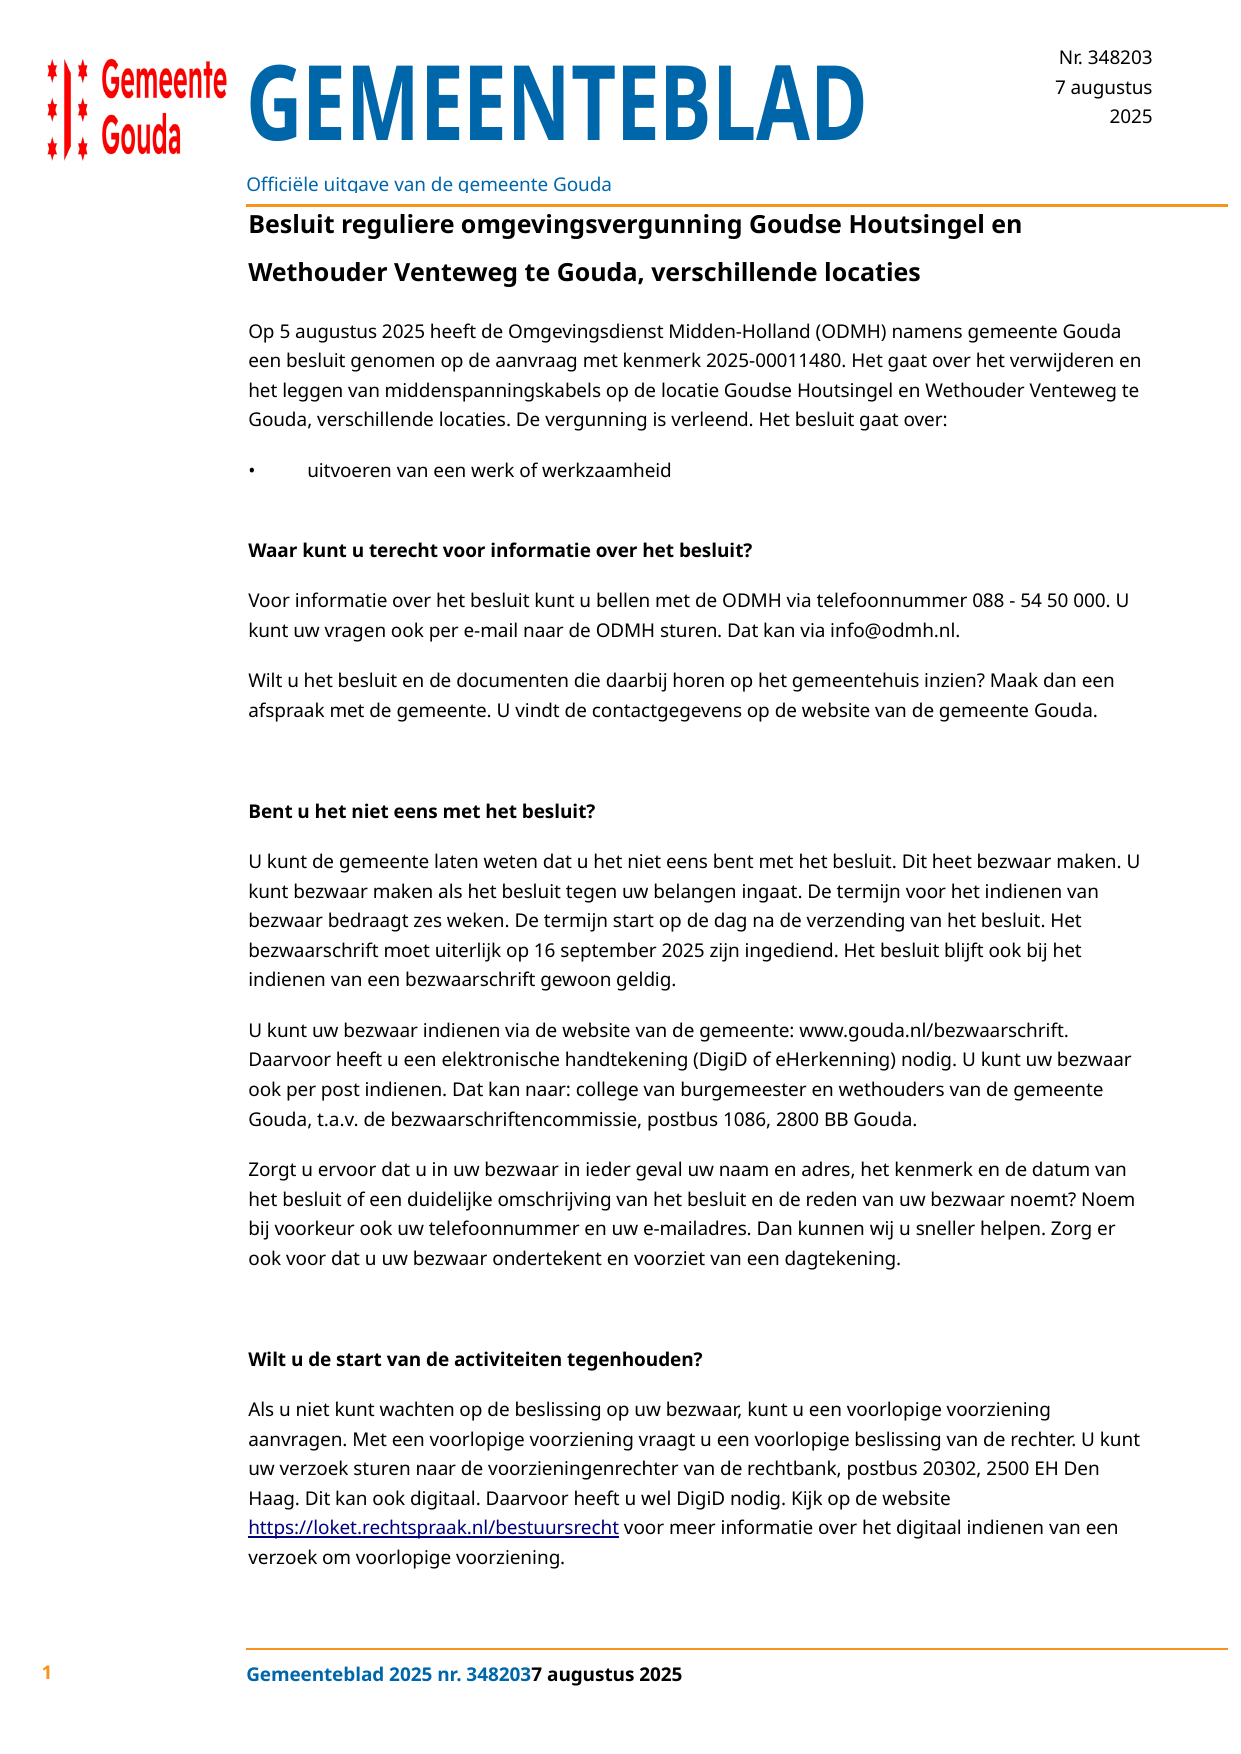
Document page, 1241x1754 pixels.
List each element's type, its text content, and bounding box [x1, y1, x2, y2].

text U kunt uw bezwaar indienen via de website van de gemeente: www.gouda.nl/bezwaarschrift. Daarvoor heeft u een elektronische handtekening (DigiD of eHerkenning) nodig. U kunt uw bezwaar ook per post indienen. Dat kan naar: college van burgemeester en wethouders van de gemeente Gouda, t.a.v. de bezwaarschriftencommissie, postbus 1086, 2800 BB Gouda. [248, 1017, 1152, 1132]
text Zorgt u ervoor dat u in uw bezwaar in ieder geval uw naam en adres, het kenmerk en de datum van het besluit of een duidelijke omschrijving van het besluit en de reden van uw bezwaar noemt? Noem bij voorkeur ook uw telefoonnummer en uw e-mailadres. Dan kunnen wij u sneller helpen. Zorg er ook voor dat u uw bezwaar ondertekent en voorziet van een dagtekening. [248, 1156, 1152, 1271]
text Wilt u de start van de activiteiten tegenhouden? [248, 1346, 1152, 1372]
text Besluit reguliere omgevingsvergunning Goudse Houtsingel en Wethouder Venteweg te Gouda, verschillende locaties [248, 207, 1152, 288]
text Wilt u het besluit en de documenten die daarbij horen op het gemeentehuis inzien? Maak dan een afspraak met de gemeente. U vindt de contactgegevens op de website van de gemeente Gouda. [248, 667, 1152, 723]
text Als u niet kunt wachten op de beslissing op uw bezwaar, kunt u een voorlopige voorziening aanvragen. Met een voorlopige voorziening vraagt u een voorlopige beslissing van de rechter. U kunt uw verzoek sturen naar de voorzieningenrechter van de rechtbank, postbus 20302, 2500 EH Den Haag. Dit kan ook digitaal. Daarvoor heeft u wel DigiD nodig. Kijk op de website https://loket.rechtspraak.nl/bestuursrecht voor meer informatie over het digitaal indienen van een verzoek om voorlopige voorziening. [248, 1396, 1152, 1570]
text Voor informatie over het besluit kunt u bellen met de ODMH via telefoonnummer 088 - 54 50 000. U kunt uw vragen ook per e-mail naar de ODMH sturen. Dat kan via info@odmh.nl. [248, 587, 1152, 643]
picture [41, 47, 231, 172]
text U kunt de gemeente laten weten dat u het niet eens bent met het besluit. Dit heet bezwaar maken. U kunt bezwaar maken als het besluit tegen uw belangen ingaat. De termijn voor het indienen van bezwaar bedraagt zes weken. De termijn start op de dag na de verzending van het besluit. Het bezwaarschrift moet uiterlijk op 16 september 2025 zijn ingediend. Het besluit blijft ook bij het indienen van een bezwaarschrift gewoon geldig. [248, 848, 1152, 992]
text Bent u het niet eens met het besluit? [248, 798, 1152, 824]
text Waar kunt u terecht voor informatie over het besluit? [248, 537, 1152, 563]
list uitvoeren van een werk of werkzaamheid [248, 457, 1152, 483]
text Op 5 augustus 2025 heeft de Omgevingsdienst Midden-Holland (ODMH) namens gemeente Gouda een besluit genomen op de aanvraag met kenmerk 2025-00011480. Het gaat over het verwijderen en het leggen van middenspanningskabels op de locatie Goudse Houtsingel en Wethouder Venteweg te Gouda, verschillende locaties. De vergunning is verleend. Het besluit gaat over: [248, 318, 1152, 432]
